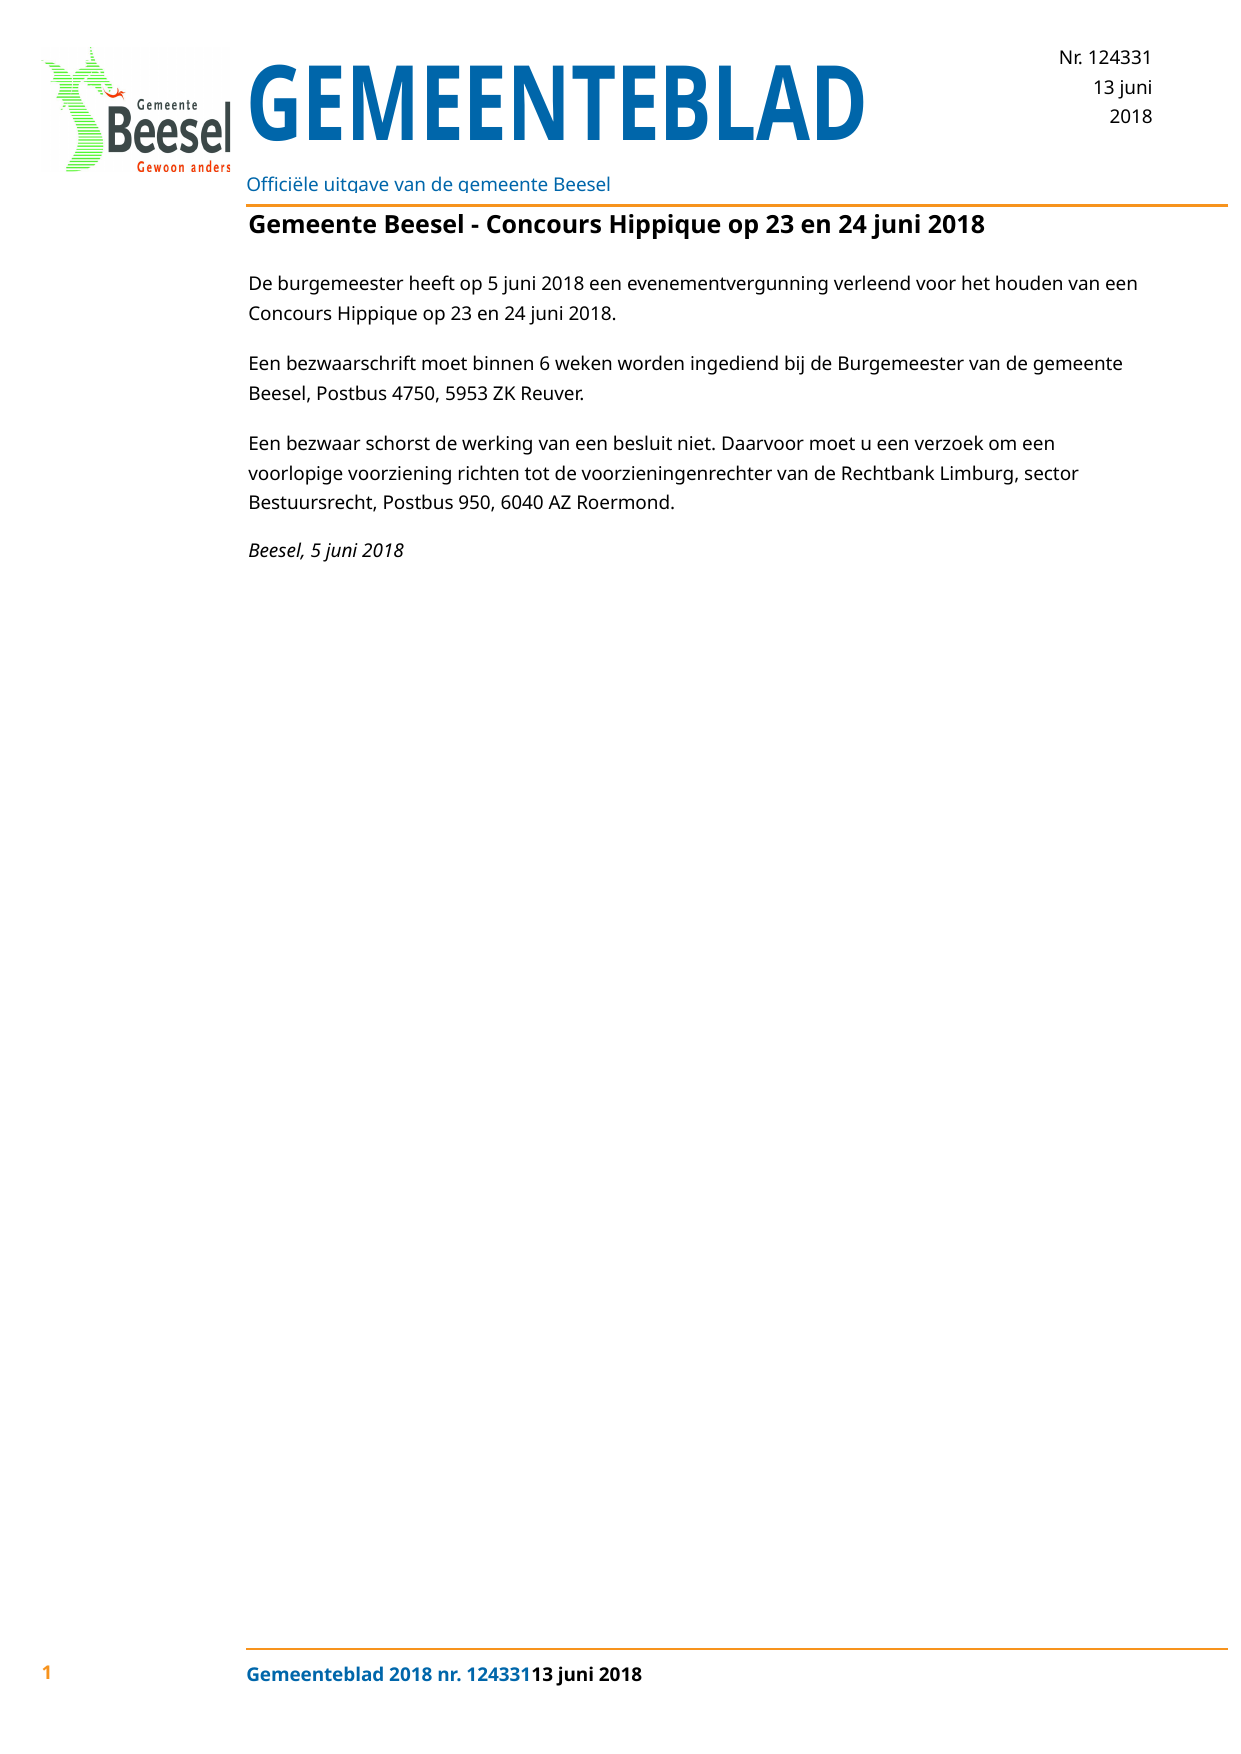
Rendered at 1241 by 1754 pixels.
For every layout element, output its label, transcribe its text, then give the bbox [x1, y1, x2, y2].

picture [41, 47, 231, 172]
text Een bezwaarschrift moet binnen 6 weken worden ingediend bij de Burgemeester van de gemeente Beesel, Postbus 4750, 5953 ZK Reuver. [248, 350, 1152, 406]
text Een bezwaar schorst de werking van een besluit niet. Daarvoor moet u een verzoek om een voorlopige voorziening richten tot de voorzieningenrechter van de Rechtbank Limburg, sector Bestuursrecht, Postbus 950, 6040 AZ Roermond. [248, 430, 1152, 515]
text De burgemeester heeft op 5 juni 2018 een evenementvergunning verleend voor het houden van een Concours Hippique op 23 en 24 juni 2018. [248, 270, 1152, 326]
text Beesel, 5 juni 2018 [248, 537, 1152, 563]
text Gemeente Beesel - Concours Hippique op 23 en 24 juni 2018 [248, 207, 1152, 241]
